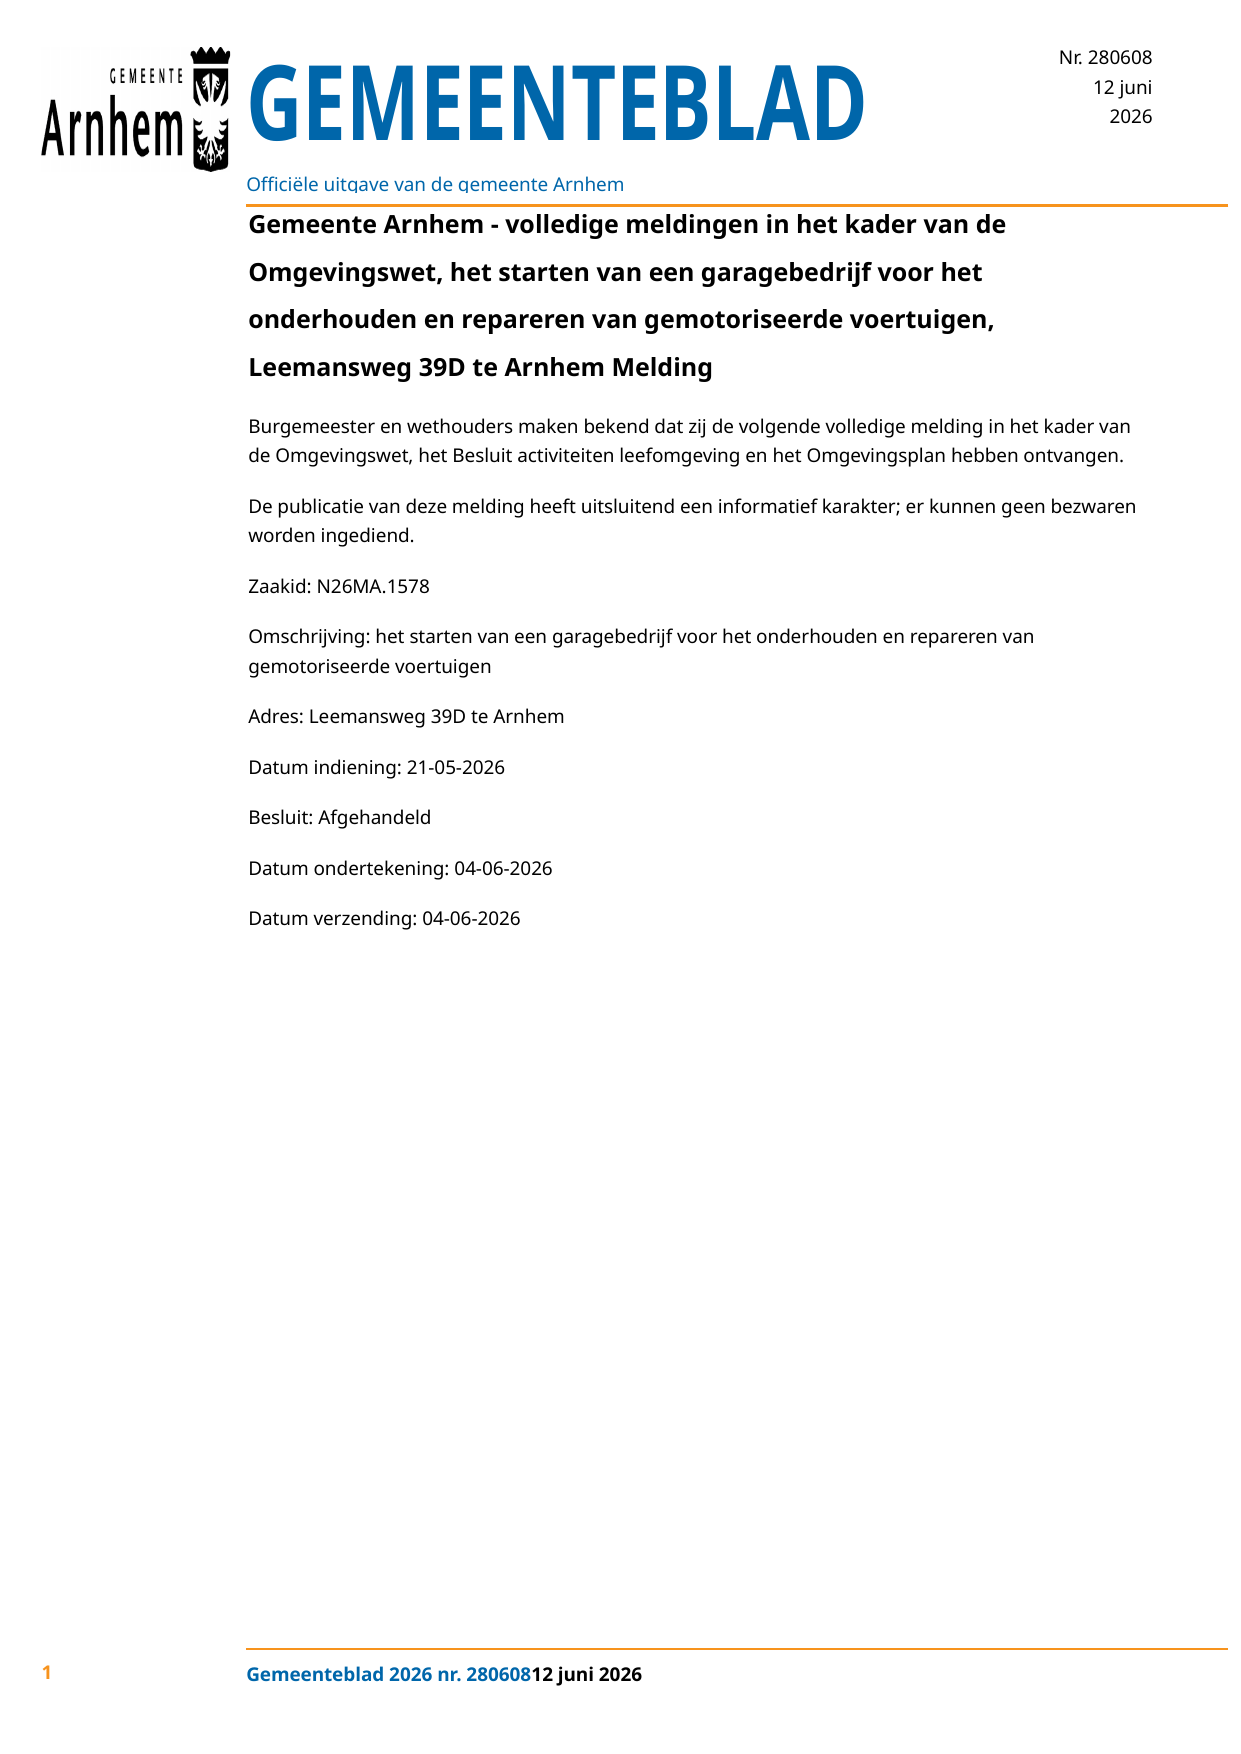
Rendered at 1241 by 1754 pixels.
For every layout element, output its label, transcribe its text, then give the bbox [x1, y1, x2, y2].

text Adres: Leemansweg 39D te Arnhem [248, 703, 1152, 729]
picture [41, 47, 231, 172]
text Zaakid: N26MA.1578 [248, 573, 1152, 599]
text Datum verzending: 04-06-2026 [248, 905, 1152, 931]
text Omschrijving: het starten van een garagebedrijf voor het onderhouden en repareren van gemotoriseerde voertuigen [248, 623, 1152, 679]
text Besluit: Afgehandeld [248, 804, 1152, 830]
text Gemeente Arnhem - volledige meldingen in het kader van de Omgevingswet, het starten van een garagebedrijf voor het onderhouden en repareren van gemotoriseerde voertuigen, Leemansweg 39D te Arnhem Melding [248, 207, 1152, 384]
text Burgemeester en wethouders maken bekend dat zij de volgende volledige melding in het kader van de Omgevingswet, het Besluit activiteiten leefomgeving en het Omgevingsplan hebben ontvangen. [248, 413, 1152, 468]
text De publicatie van deze melding heeft uitsluitend een informatief karakter; er kunnen geen bezwaren worden ingediend. [248, 493, 1152, 548]
text Datum indiening: 21-05-2026 [248, 754, 1152, 780]
text Datum ondertekening: 04-06-2026 [248, 855, 1152, 881]
